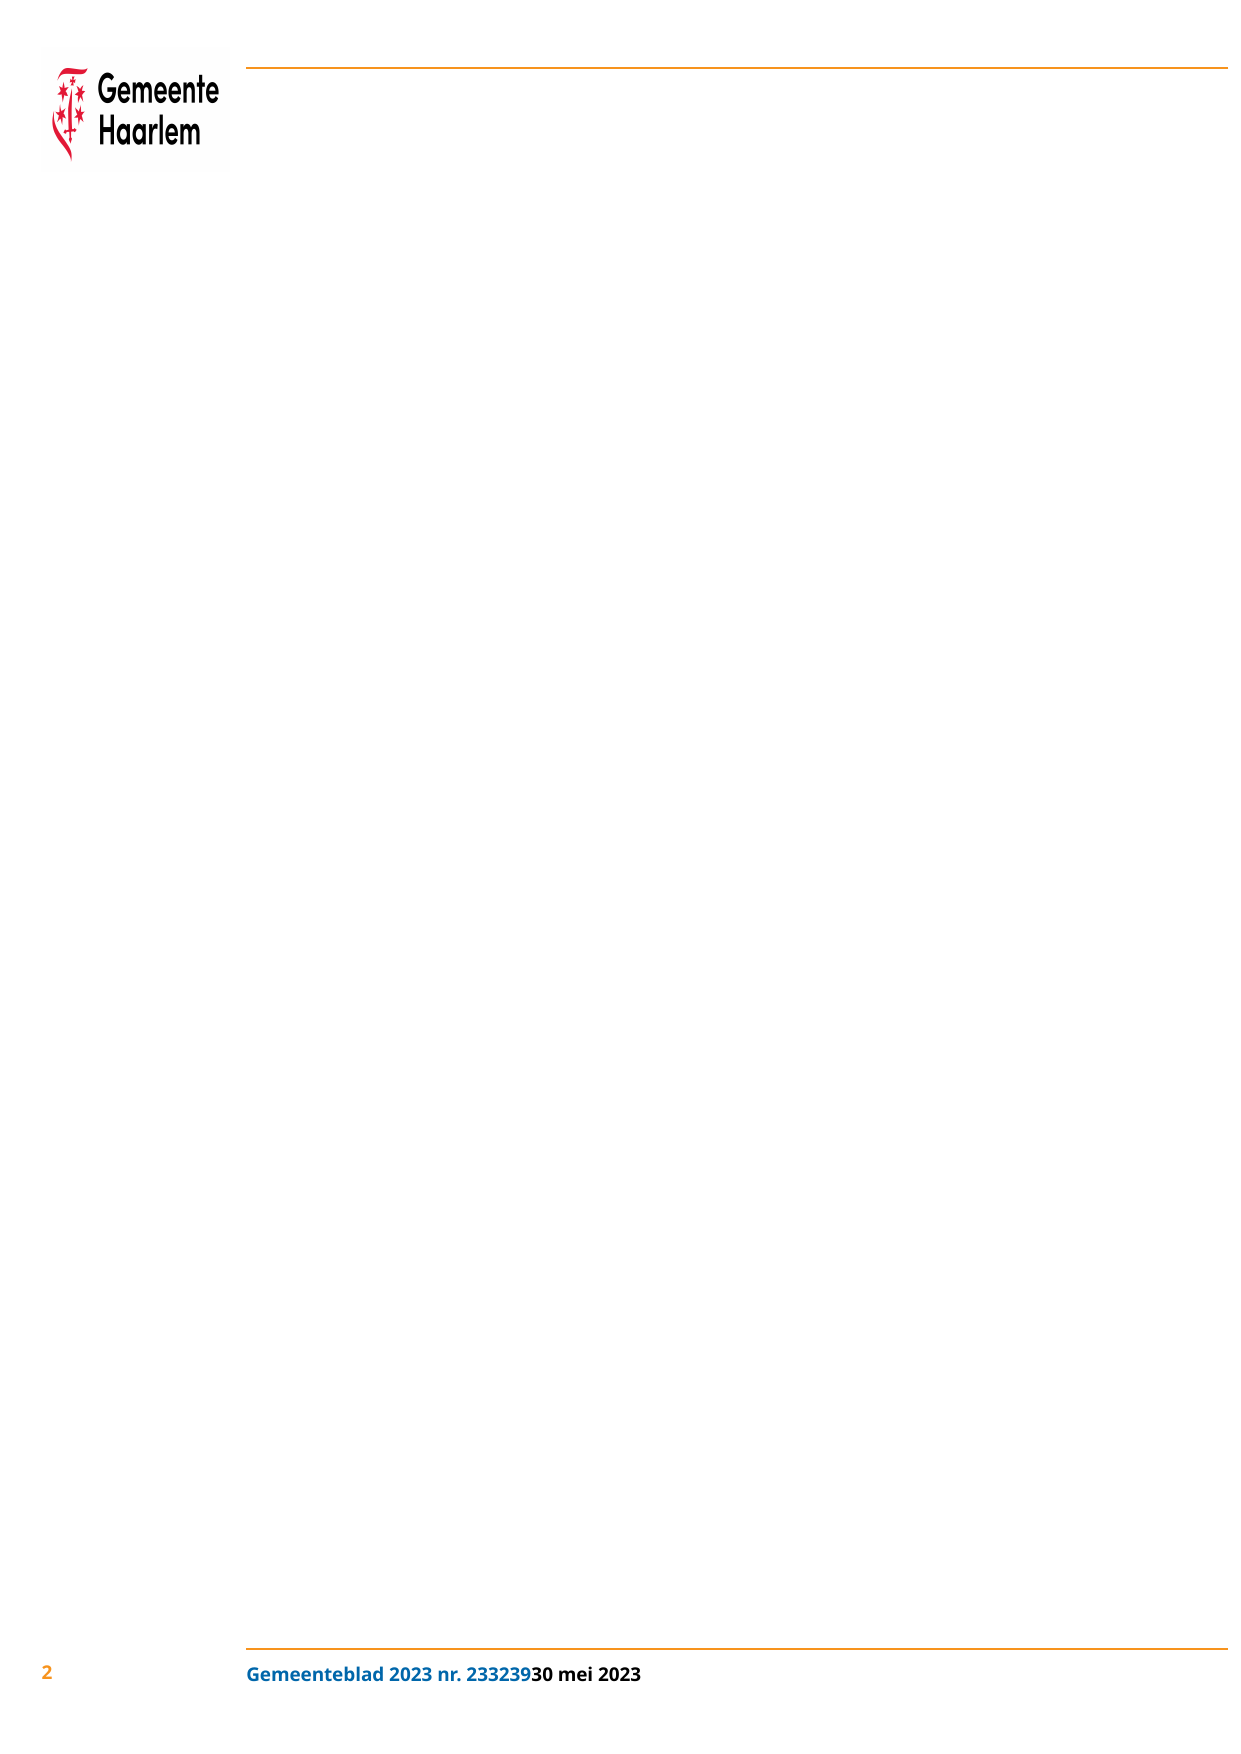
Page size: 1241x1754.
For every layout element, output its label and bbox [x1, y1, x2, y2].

picture [41, 47, 231, 172]
